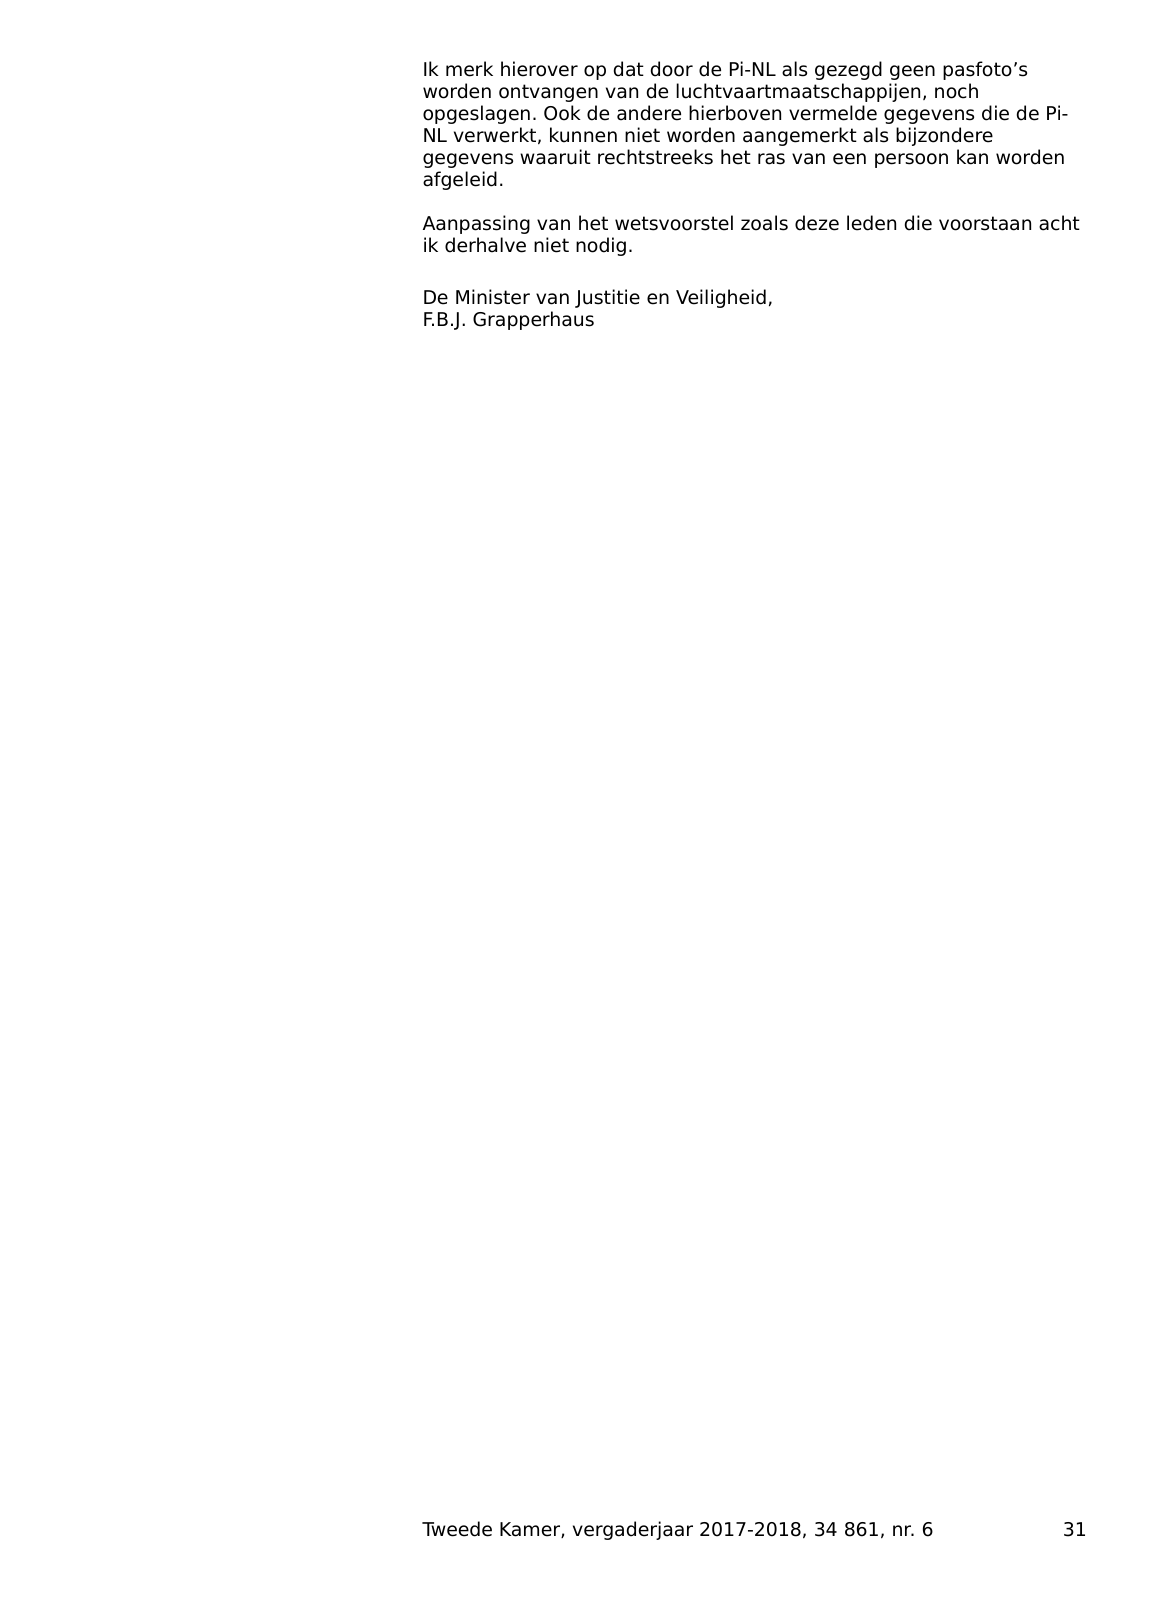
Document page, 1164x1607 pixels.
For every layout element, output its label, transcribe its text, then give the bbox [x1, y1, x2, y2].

text De Minister van Justitie en Veiligheid, F.B.J. Grapperhaus [422, 287, 1087, 331]
text Aanpassing van het wetsvoorstel zoals deze leden die voorstaan acht ik derhalve niet nodig. [422, 213, 1087, 257]
text Ik merk hierover op dat door de Pi-NL als gezegd geen pasfoto’s worden ontvangen van de luchtvaartmaatschappijen, noch opgeslagen. Ook de andere hierboven vermelde gegevens die de Pi-NL verwerkt, kunnen niet worden aangemerkt als bijzondere gegevens waaruit rechtstreeks het ras van een persoon kan worden afgeleid. [422, 59, 1087, 191]
